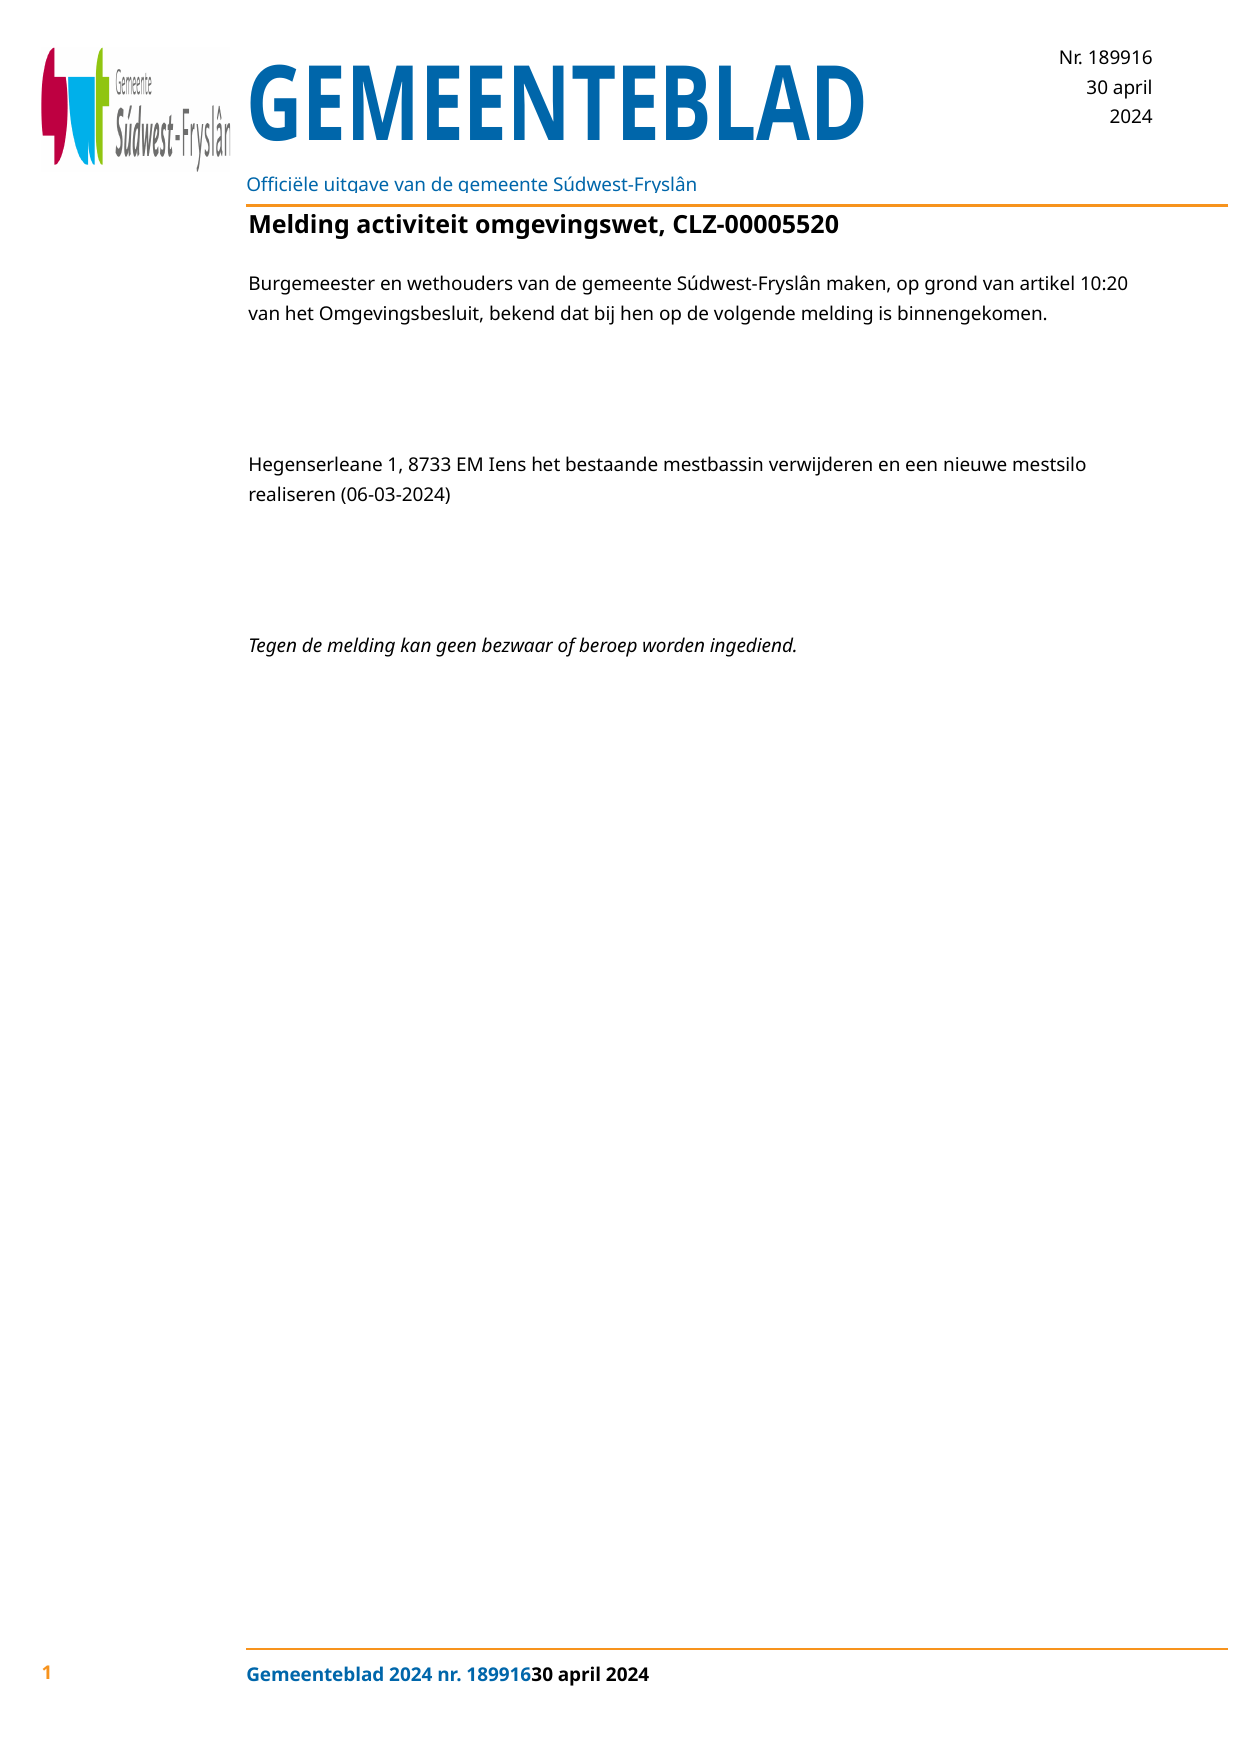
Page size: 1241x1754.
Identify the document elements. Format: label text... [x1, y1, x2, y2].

text Tegen de melding kan geen bezwaar of beroep worden ingediend. [248, 632, 1152, 658]
picture [41, 47, 231, 172]
text Melding activiteit omgevingswet, CLZ-00005520 [248, 207, 1152, 241]
text Burgemeester en wethouders van de gemeente Súdwest-Fryslân maken, op grond van artikel 10:20 van het Omgevingsbesluit, bekend dat bij hen op de volgende melding is binnengekomen. [248, 270, 1152, 326]
text Hegenserleane 1, 8733 EM Iens het bestaande mestbassin verwijderen en een nieuwe mestsilo realiseren (06-03-2024) [248, 451, 1152, 506]
